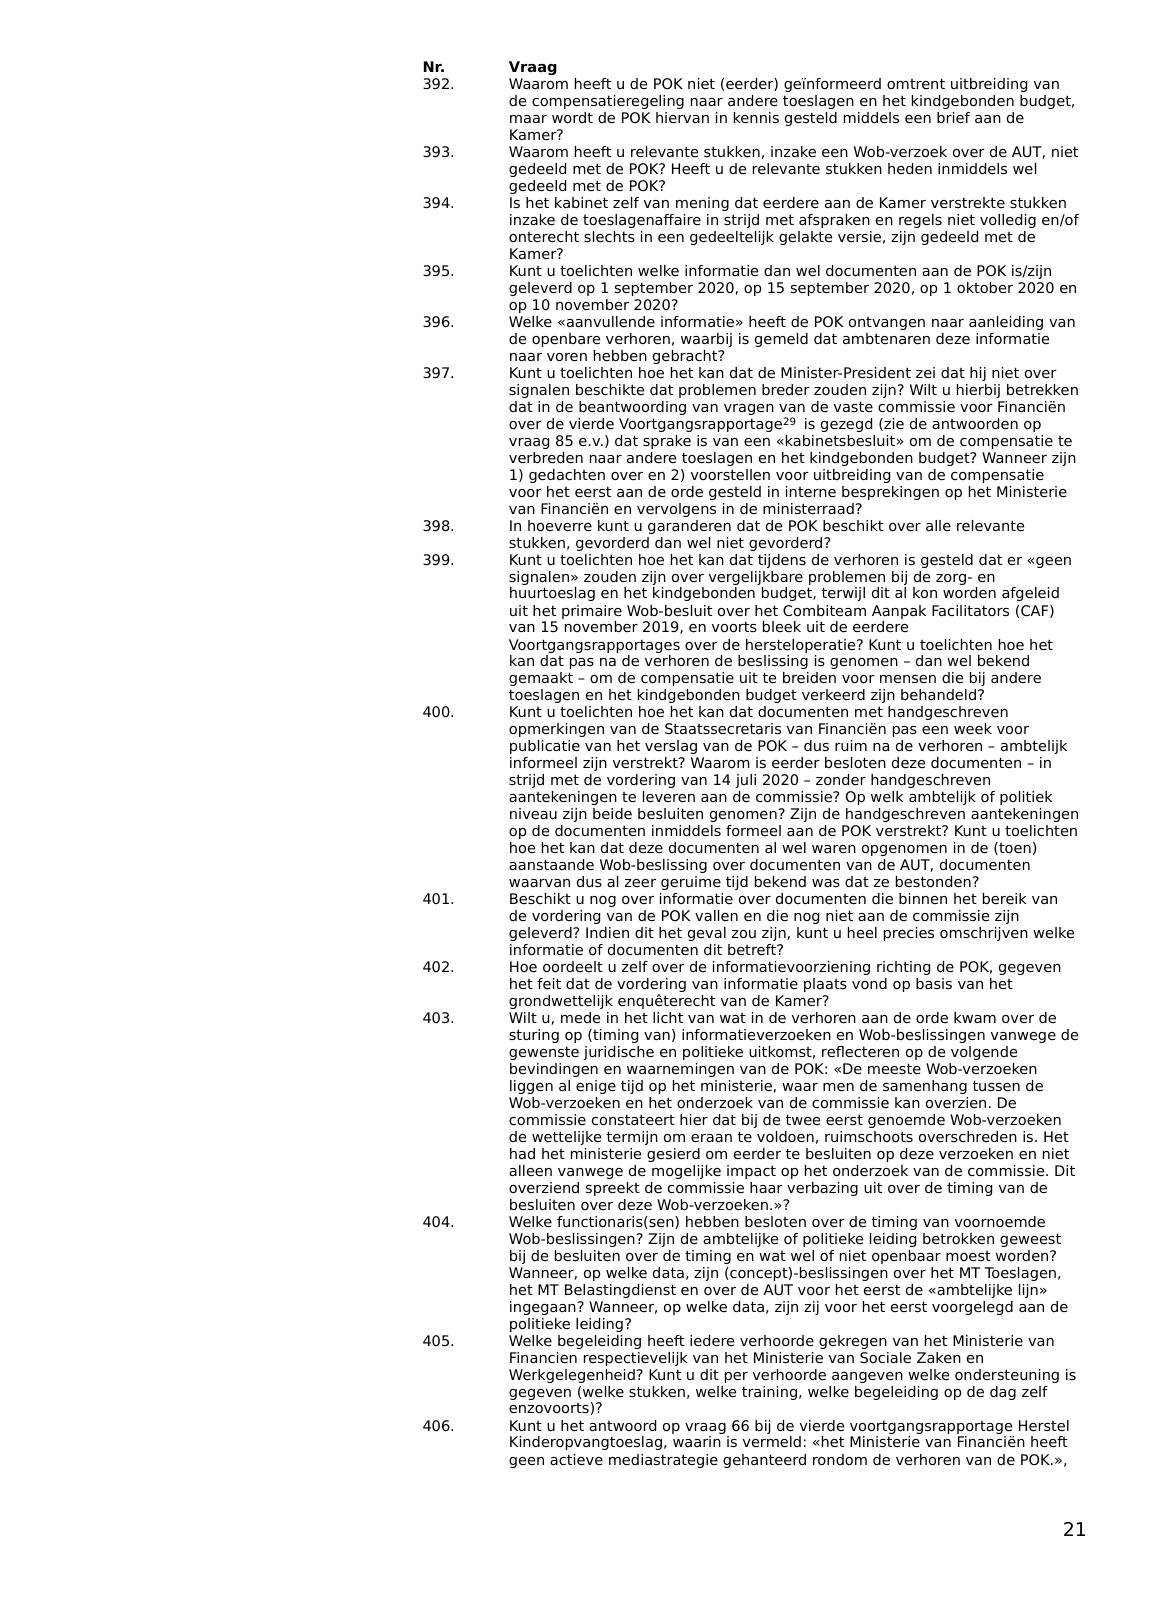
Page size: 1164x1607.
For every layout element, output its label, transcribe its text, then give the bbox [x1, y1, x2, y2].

table_cell 397. [422, 365, 503, 517]
table_cell 406. [422, 1418, 503, 1468]
table_cell 403. [422, 1010, 503, 1214]
table_cell In hoeverre kunt u garanderen dat de POK beschikt over alle relevante stukken, gevorderd dan wel niet gevorderd? [503, 518, 1087, 551]
table_cell 396. [422, 314, 503, 365]
table_cell Waarom heeft u de POK niet (eerder) geïnformeerd omtrent uitbreiding van de compensatieregeling naar andere toeslagen en het kindgebonden budget, maar wordt de POK hiervan in kennis gesteld middels een brief aan de Kamer? [503, 76, 1087, 144]
table_cell Waarom heeft u relevante stukken, inzake een Wob-verzoek over de AUT, niet gedeeld met de POK? Heeft u de relevante stukken heden inmiddels wel gedeeld met de POK? [503, 144, 1087, 195]
table_cell 400. [422, 704, 503, 891]
table_cell Kunt u toelichten welke informatie dan wel documenten aan de POK is/zijn geleverd op 1 september 2020, op 15 september 2020, op 1 oktober 2020 en op 10 november 2020? [503, 263, 1087, 314]
table_cell Wilt u, mede in het licht van wat in de verhoren aan de orde kwam over de sturing op (timing van) informatieverzoeken en Wob-beslissingen vanwege de gewenste juridische en politieke uitkomst, reflecteren op de volgende bevindingen en waarnemingen van de POK: «De meeste Wob-verzoeken liggen al enige tijd op het ministerie, waar men de samenhang tussen de Wob-verzoeken en het onderzoek van de commissie kan overzien. De commissie constateert hier dat bij de twee eerst genoemde Wob-verzoeken de wettelijke termijn om eraan te voldoen, ruimschoots overschreden is. Het had het ministerie gesierd om eerder te besluiten op deze verzoeken en niet alleen vanwege de mogelijke impact op het onderzoek van de commissie. Dit overziend spreekt de commissie haar verbazing uit over de timing van de besluiten over deze Wob-verzoeken.»? [503, 1010, 1087, 1214]
table_cell 405. [422, 1333, 503, 1417]
table_cell Beschikt u nog over informatie over documenten die binnen het bereik van de vordering van de POK vallen en die nog niet aan de commissie zijn geleverd? Indien dit het geval zou zijn, kunt u heel precies omschrijven welke informatie of documenten dit betreft? [503, 891, 1087, 959]
table_header Nr. [422, 59, 503, 76]
table_cell 392. [422, 76, 503, 144]
table_cell Welke functionaris(sen) hebben besloten over de timing van voornoemde Wob-beslissingen? Zijn de ambtelijke of politieke leiding betrokken geweest bij de besluiten over de timing en wat wel of niet openbaar moest worden? Wanneer, op welke data, zijn (concept)-beslissingen over het MT Toeslagen, het MT Belastingdienst en over de AUT voor het eerst de «ambtelijke lijn» ingegaan? Wanneer, op welke data, zijn zij voor het eerst voorgelegd aan de politieke leiding? [503, 1214, 1087, 1332]
table_cell Hoe oordeelt u zelf over de informatievoorziening richting de POK, gegeven het feit dat de vordering van informatie plaats vond op basis van het grondwettelijk enquêterecht van de Kamer? [503, 959, 1087, 1010]
table_header Vraag [503, 59, 1087, 76]
table_cell Kunt u het antwoord op vraag 66 bij de vierde voortgangsrapportage Herstel Kinderopvangtoeslag, waarin is vermeld: «het Ministerie van Financiën heeft geen actieve mediastrategie gehanteerd rondom de verhoren van de POK.», [503, 1418, 1087, 1468]
table_cell Kunt u toelichten hoe het kan dat tijdens de verhoren is gesteld dat er «geen signalen» zouden zijn over vergelijkbare problemen bij de zorg- en huurtoeslag en het kindgebonden budget, terwijl dit al kon worden afgeleid uit het primaire Wob-besluit over het Combiteam Aanpak Facilitators (CAF) van 15 november 2019, en voorts bleek uit de eerdere Voortgangsrapportages over de hersteloperatie? Kunt u toelichten hoe het kan dat pas na de verhoren de beslissing is genomen – dan wel bekend gemaakt – om de compensatie uit te breiden voor mensen die bij andere toeslagen en het kindgebonden budget verkeerd zijn behandeld? [503, 551, 1087, 704]
table_cell 398. [422, 518, 503, 551]
table_cell 402. [422, 959, 503, 1010]
table_cell Welke «aanvullende informatie» heeft de POK ontvangen naar aanleiding van de openbare verhoren, waarbij is gemeld dat ambtenaren deze informatie naar voren hebben gebracht? [503, 314, 1087, 365]
table_cell 395. [422, 263, 503, 314]
table_cell 399. [422, 551, 503, 704]
table_cell 393. [422, 144, 503, 195]
table_cell Is het kabinet zelf van mening dat eerdere aan de Kamer verstrekte stukken inzake de toeslagenaffaire in strijd met afspraken en regels niet volledig en/of onterecht slechts in een gedeeltelijk gelakte versie, zijn gedeeld met de Kamer? [503, 195, 1087, 263]
table_cell Kunt u toelichten hoe het kan dat de Minister-President zei dat hij niet over signalen beschikte dat problemen breder zouden zijn? Wilt u hierbij betrekken dat in de beantwoording van vragen van de vaste commissie voor Financiën over de vierde Voortgangsrapportage29 is gezegd (zie de antwoorden op vraag 85 e.v.) dat sprake is van een «kabinetsbesluit» om de compensatie te verbreden naar andere toeslagen en het kindgebonden budget? Wanneer zijn 1) gedachten over en 2) voorstellen voor uitbreiding van de compensatie voor het eerst aan de orde gesteld in interne besprekingen op het Ministerie van Financiën en vervolgens in de ministerraad? [503, 365, 1087, 517]
table_cell Kunt u toelichten hoe het kan dat documenten met handgeschreven opmerkingen van de Staatssecretaris van Financiën pas een week voor publicatie van het verslag van de POK – dus ruim na de verhoren – ambtelijk informeel zijn verstrekt? Waarom is eerder besloten deze documenten – in strijd met de vordering van 14 juli 2020 – zonder handgeschreven aantekeningen te leveren aan de commissie? Op welk ambtelijk of politiek niveau zijn beide besluiten genomen? Zijn de handgeschreven aantekeningen op de documenten inmiddels formeel aan de POK verstrekt? Kunt u toelichten hoe het kan dat deze documenten al wel waren opgenomen in de (toen) aanstaande Wob-beslissing over documenten van de AUT, documenten waarvan dus al zeer geruime tijd bekend was dat ze bestonden? [503, 704, 1087, 891]
table_cell 394. [422, 195, 503, 263]
table_cell Welke begeleiding heeft iedere verhoorde gekregen van het Ministerie van Financien respectievelijk van het Ministerie van Sociale Zaken en Werkgelegenheid? Kunt u dit per verhoorde aangeven welke ondersteuning is gegeven (welke stukken, welke training, welke begeleiding op de dag zelf enzovoorts)? [503, 1333, 1087, 1417]
table_cell 404. [422, 1214, 503, 1332]
table_cell 401. [422, 891, 503, 959]
